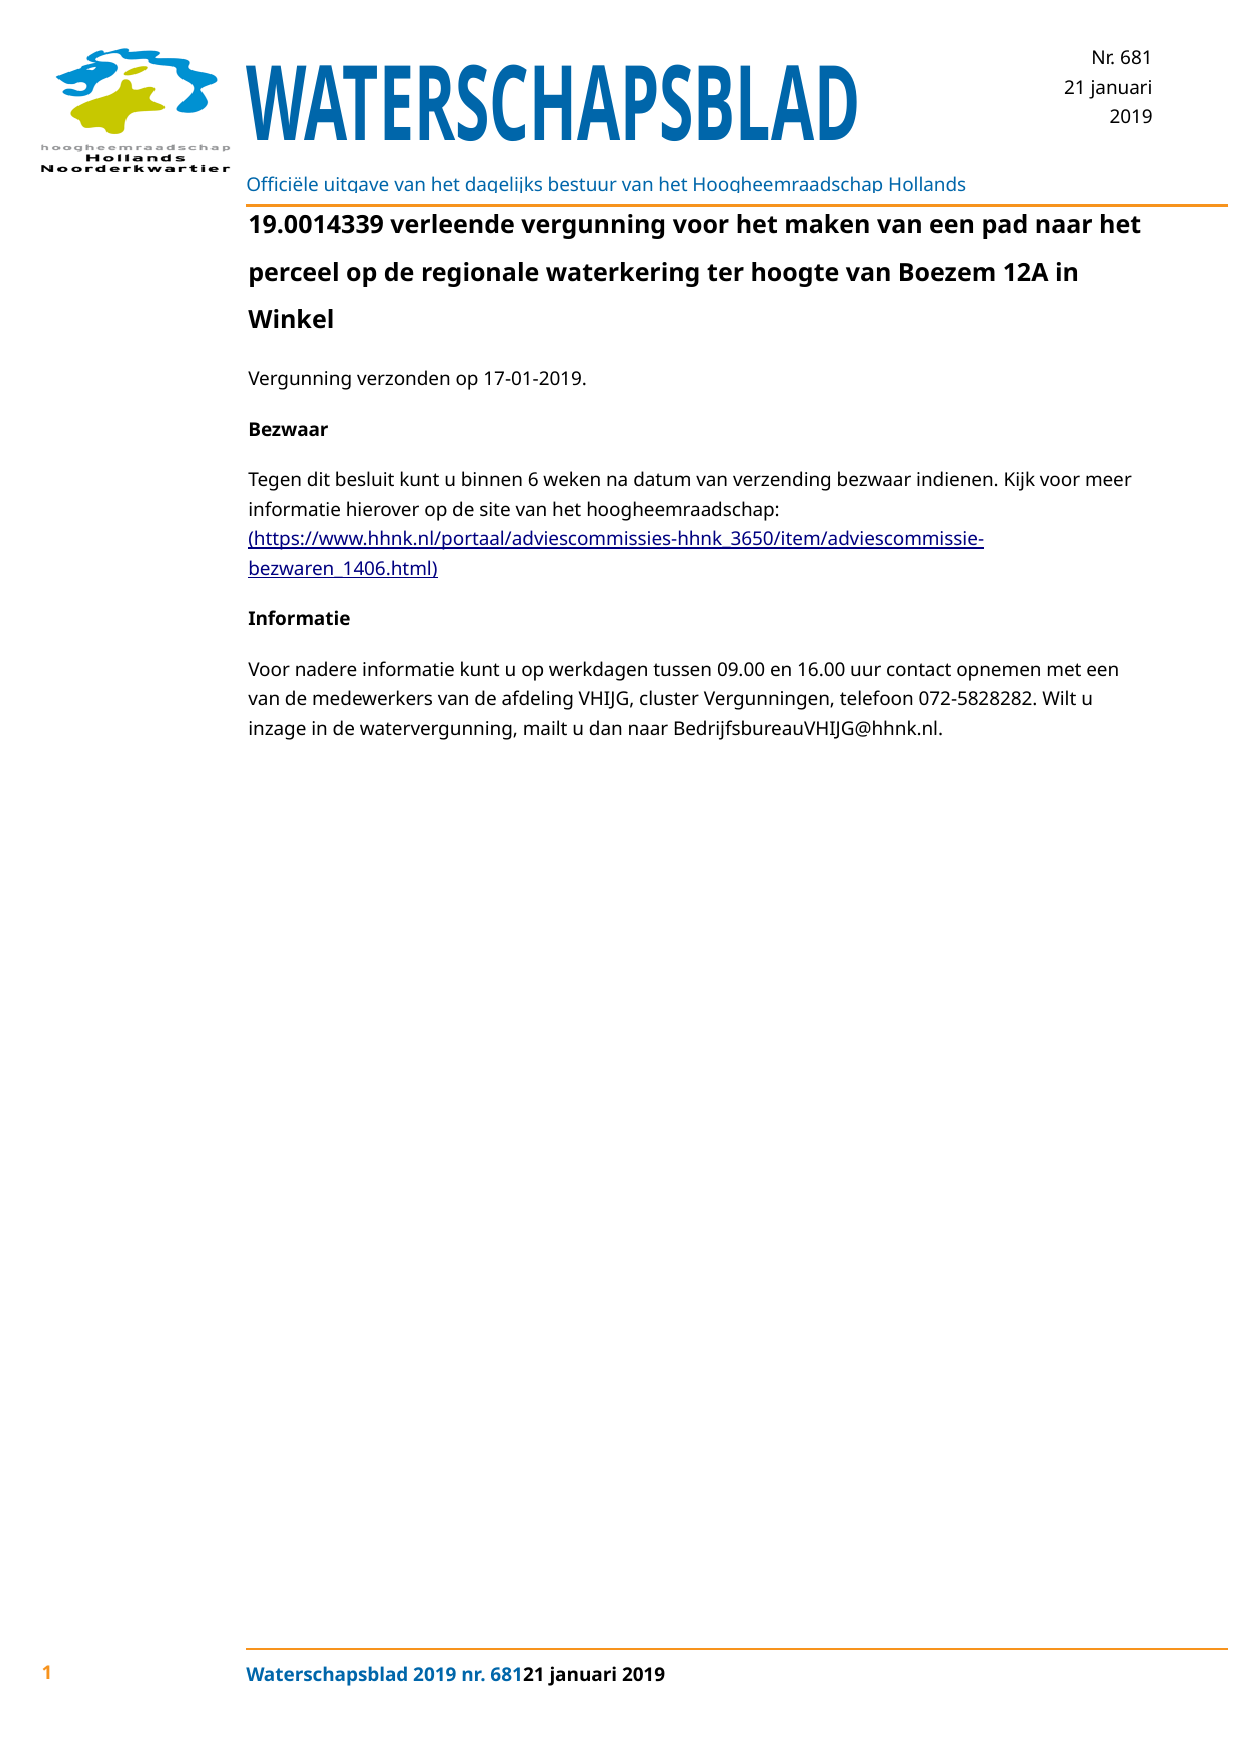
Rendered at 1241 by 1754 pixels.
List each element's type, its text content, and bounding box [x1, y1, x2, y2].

text 19.0014339 verleende vergunning voor het maken van een pad naar het perceel op de regionale waterkering ter hoogte van Boezem 12A in Winkel [248, 207, 1152, 336]
text Vergunning verzonden op 17-01-2019. [248, 366, 1152, 391]
text Bezwaar [248, 416, 1152, 442]
picture [41, 47, 231, 172]
text Tegen dit besluit kunt u binnen 6 weken na datum van verzending bezwaar indienen. Kijk voor meer informatie hierover op de site van het hoogheemraadschap: (https://www.hhnk.nl/portaal/adviescommissies-hhnk_3650/item/adviescommissie-bezwaren_1406.html) [248, 466, 1152, 581]
text Voor nadere informatie kunt u op werkdagen tussen 09.00 en 16.00 uur contact opnemen met een van de medewerkers van de afdeling VHIJG, cluster Vergunningen, telefoon 072-5828282. Wilt u inzage in de watervergunning, mailt u dan naar BedrijfsbureauVHIJG@hhnk.nl. [248, 656, 1152, 741]
text Informatie [248, 606, 1152, 631]
